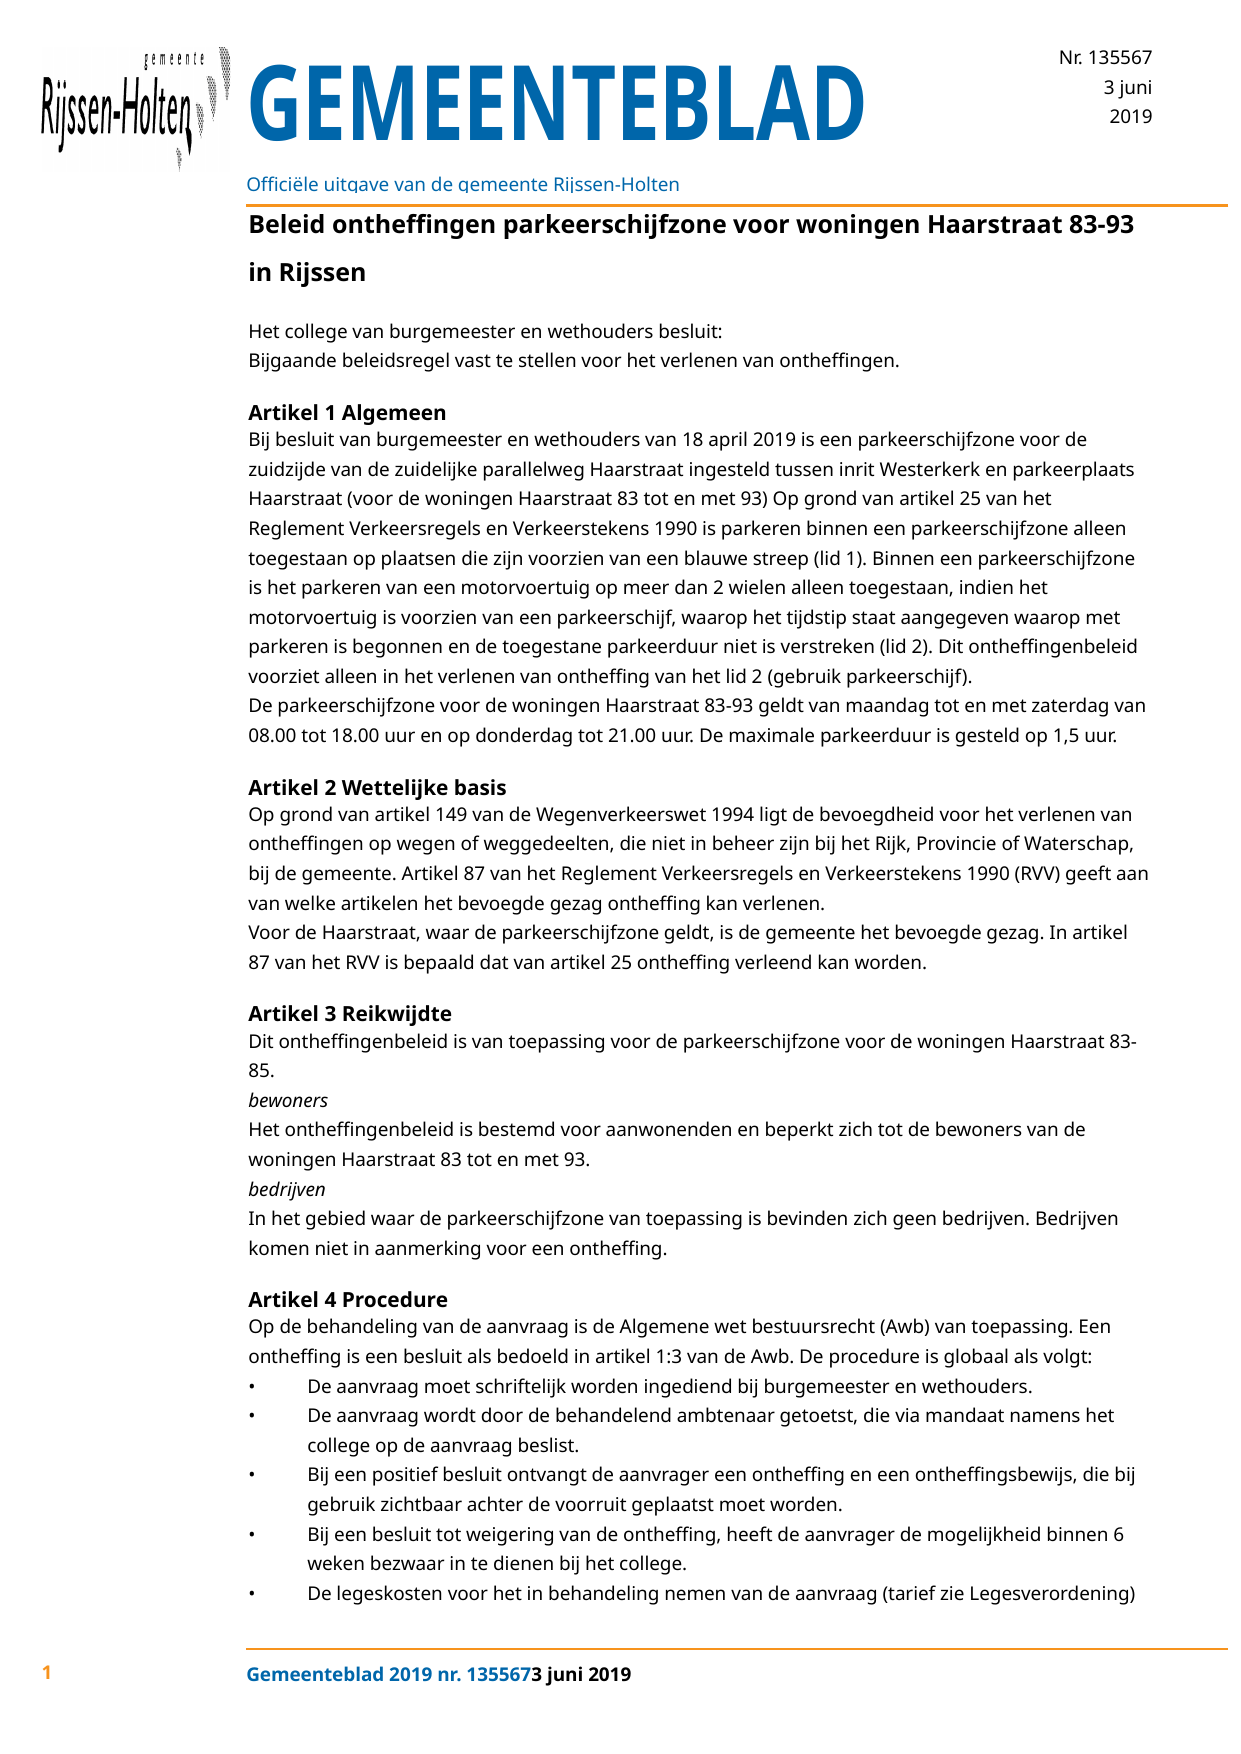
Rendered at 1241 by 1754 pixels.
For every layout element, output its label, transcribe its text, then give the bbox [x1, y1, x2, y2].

text Bij besluit van burgemeester en wethouders van 18 april 2019 is een parkeerschijfzone voor de zuidzijde van de zuidelijke parallelweg Haarstraat ingesteld tussen inrit Westerkerk en parkeerplaats Haarstraat (voor de woningen Haarstraat 83 tot en met 93) Op grond van artikel 25 van het Reglement Verkeersregels en Verkeerstekens 1990 is parkeren binnen een parkeerschijfzone alleen toegestaan op plaatsen die zijn voorzien van een blauwe streep (lid 1). Binnen een parkeerschijfzone is het parkeren van een motorvoertuig op meer dan 2 wielen alleen toegestaan, indien het motorvoertuig is voorzien van een parkeerschijf, waarop het tijdstip staat aangegeven waarop met parkeren is begonnen en de toegestane parkeerduur niet is verstreken (lid 2). Dit ontheffingenbeleid voorziet alleen in het verlenen van ontheffing van het lid 2 (gebruik parkeerschijf). [248, 426, 1152, 689]
text De parkeerschijfzone voor de woningen Haarstraat 83-93 geldt van maandag tot en met zaterdag van 08.00 tot 18.00 uur en op donderdag tot 21.00 uur. De maximale parkeerduur is gesteld op 1,5 uur. [248, 693, 1152, 748]
text Voor de Haarstraat, waar de parkeerschijfzone geldt, is de gemeente het bevoegde gezag. In artikel 87 van het RVV is bepaald dat van artikel 25 ontheffing verleend kan worden. [248, 919, 1152, 975]
text Artikel 1 Algemeen [248, 398, 1152, 426]
picture [41, 47, 231, 172]
text Het ontheffingenbeleid is bestemd voor aanwonenden en beperkt zich tot de bewoners van de woningen Haarstraat 83 tot en met 93. [248, 1117, 1152, 1172]
text Het college van burgemeester en wethouders besluit: [248, 318, 1152, 344]
text Op grond van artikel 149 van de Wegenverkeerswet 1994 ligt de bevoegdheid voor het verlenen van ontheffingen op wegen of weggedeelten, die niet in beheer zijn bij het Rijk, Provincie of Waterschap, bij de gemeente. Artikel 87 van het Reglement Verkeersregels en Verkeerstekens 1990 (RVV) geeft aan van welke artikelen het bevoegde gezag ontheffing kan verlenen. [248, 801, 1152, 916]
text Artikel 4 Procedure [248, 1285, 1152, 1314]
list De aanvraag wordt door de behandelend ambtenaar getoetst, die via mandaat namens het college op de aanvraag beslist. [248, 1402, 1152, 1458]
text bedrijven [248, 1176, 1152, 1201]
text Beleid ontheffingen parkeerschijfzone voor woningen Haarstraat 83-93 in Rijssen [248, 207, 1152, 288]
text Artikel 2 Wettelijke basis [248, 773, 1152, 801]
text In het gebied waar de parkeerschijfzone van toepassing is bevinden zich geen bedrijven. Bedrijven komen niet in aanmerking voor een ontheffing. [248, 1205, 1152, 1261]
text bewoners [248, 1087, 1152, 1113]
text Op de behandeling van de aanvraag is de Algemene wet bestuursrecht (Awb) van toepassing. Een ontheffing is een besluit als bedoeld in artikel 1:3 van de Awb. De procedure is globaal als volgt: [248, 1314, 1152, 1369]
list De aanvraag moet schriftelijk worden ingediend bij burgemeester en wethouders. [248, 1373, 1152, 1399]
list De legeskosten voor het in behandeling nemen van de aanvraag (tarief zie Legesverordening) [248, 1580, 1152, 1606]
list Bij een positief besluit ontvangt de aanvrager een ontheffing en een ontheffingsbewijs, die bij gebruik zichtbaar achter de voorruit geplaatst moet worden. [248, 1462, 1152, 1517]
text Artikel 3 Reikwijdte [248, 999, 1152, 1028]
text Bijgaande beleidsregel vast te stellen voor het verlenen van ontheffingen. [248, 347, 1152, 373]
list Bij een besluit tot weigering van de ontheffing, heeft de aanvrager de mogelijkheid binnen 6 weken bezwaar in te dienen bij het college. [248, 1521, 1152, 1576]
text Dit ontheffingenbeleid is van toepassing voor de parkeerschijfzone voor de woningen Haarstraat 83-85. [248, 1028, 1152, 1083]
